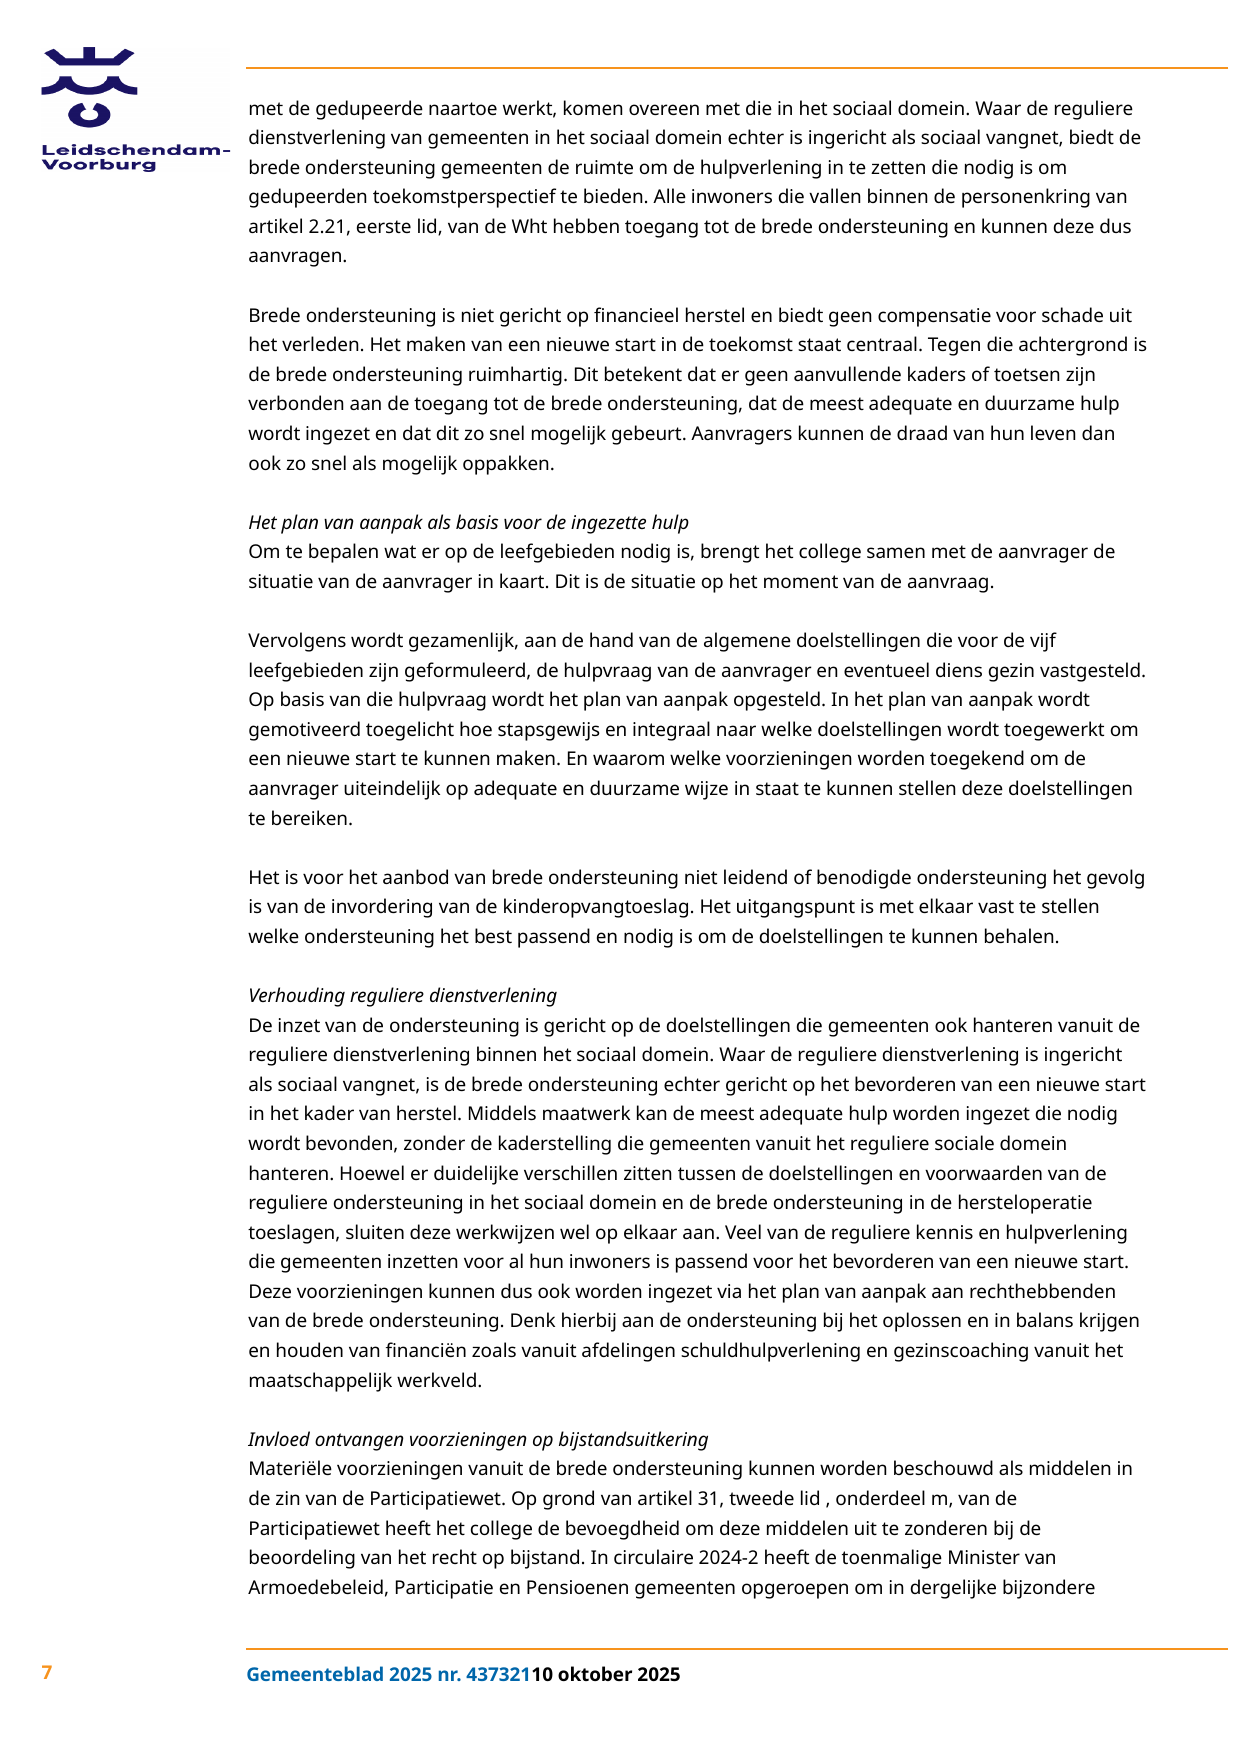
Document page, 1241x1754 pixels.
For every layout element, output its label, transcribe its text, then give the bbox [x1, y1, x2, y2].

picture [41, 47, 231, 172]
text met de gedupeerde naartoe werkt, komen overeen met die in het sociaal domein. Waar de reguliere dienstverlening van gemeenten in het sociaal domein echter is ingericht als sociaal vangnet, biedt de brede ondersteuning gemeenten de ruimte om de hulpverlening in te zetten die nodig is om gedupeerden toekomstperspectief te bieden. Alle inwoners die vallen binnen de personenkring van artikel 2.21, eerste lid, van de Wht hebben toegang tot de brede ondersteuning en kunnen deze dus aanvragen. [248, 95, 1152, 268]
text Het plan van aanpak als basis voor de ingezette hulp [248, 509, 1152, 535]
text Verhouding reguliere dienstverlening [248, 982, 1152, 1008]
text Invloed ontvangen voorzieningen op bijstandsuitkering [248, 1426, 1152, 1452]
text Materiële voorzieningen vanuit de brede ondersteuning kunnen worden beschouwd als middelen in de zin van de Participatiewet. Op grond van artikel 31, tweede lid , onderdeel m, van de Participatiewet heeft het college de bevoegdheid om deze middelen uit te zonderen bij de beoordeling van het recht op bijstand. In circulaire 2024-2 heeft de toenmalige Minister van Armoedebeleid, Participatie en Pensioenen gemeenten opgeroepen om in dergelijke bijzondere [248, 1456, 1152, 1600]
text Het is voor het aanbod van brede ondersteuning niet leidend of benodigde ondersteuning het gevolg is van de invordering van de kinderopvangtoeslag. Het uitgangspunt is met elkaar vast te stellen welke ondersteuning het best passend en nodig is om de doelstellingen te kunnen behalen. [248, 864, 1152, 949]
text Om te bepalen wat er op de leefgebieden nodig is, brengt het college samen met de aanvrager de situatie van de aanvrager in kaart. Dit is de situatie op het moment van de aanvraag. [248, 538, 1152, 594]
text Brede ondersteuning is niet gericht op financieel herstel en biedt geen compensatie voor schade uit het verleden. Het maken van een nieuwe start in de toekomst staat centraal. Tegen die achtergrond is de brede ondersteuning ruimhartig. Dit betekent dat er geen aanvullende kaders of toetsen zijn verbonden aan de toegang tot de brede ondersteuning, dat de meest adequate en duurzame hulp wordt ingezet en dat dit zo snel mogelijk gebeurt. Aanvragers kunnen de draad van hun leven dan ook zo snel als mogelijk oppakken. [248, 302, 1152, 476]
text Vervolgens wordt gezamenlijk, aan de hand van de algemene doelstellingen die voor de vijf leefgebieden zijn geformuleerd, de hulpvraag van de aanvrager en eventueel diens gezin vastgesteld. Op basis van die hulpvraag wordt het plan van aanpak opgesteld. In het plan van aanpak wordt gemotiveerd toegelicht hoe stapsgewijs en integraal naar welke doelstellingen wordt toegewerkt om een nieuwe start te kunnen maken. En waarom welke voorzieningen worden toegekend om de aanvrager uiteindelijk op adequate en duurzame wijze in staat te kunnen stellen deze doelstellingen te bereiken. [248, 627, 1152, 831]
text De inzet van de ondersteuning is gericht op de doelstellingen die gemeenten ook hanteren vanuit de reguliere dienstverlening binnen het sociaal domein. Waar de reguliere dienstverlening is ingericht als sociaal vangnet, is de brede ondersteuning echter gericht op het bevorderen van een nieuwe start in het kader van herstel. Middels maatwerk kan de meest adequate hulp worden ingezet die nodig wordt bevonden, zonder de kaderstelling die gemeenten vanuit het reguliere sociale domein hanteren. Hoewel er duidelijke verschillen zitten tussen de doelstellingen en voorwaarden van de reguliere ondersteuning in het sociaal domein en de brede ondersteuning in de hersteloperatie toeslagen, sluiten deze werkwijzen wel op elkaar aan. Veel van de reguliere kennis en hulpverlening die gemeenten inzetten voor al hun inwoners is passend voor het bevorderen van een nieuwe start. Deze voorzieningen kunnen dus ook worden ingezet via het plan van aanpak aan rechthebbenden van de brede ondersteuning. Denk hierbij aan de ondersteuning bij het oplossen en in balans krijgen en houden van financiën zoals vanuit afdelingen schuldhulpverlening en gezinscoaching vanuit het maatschappelijk werkveld. [248, 1012, 1152, 1393]
